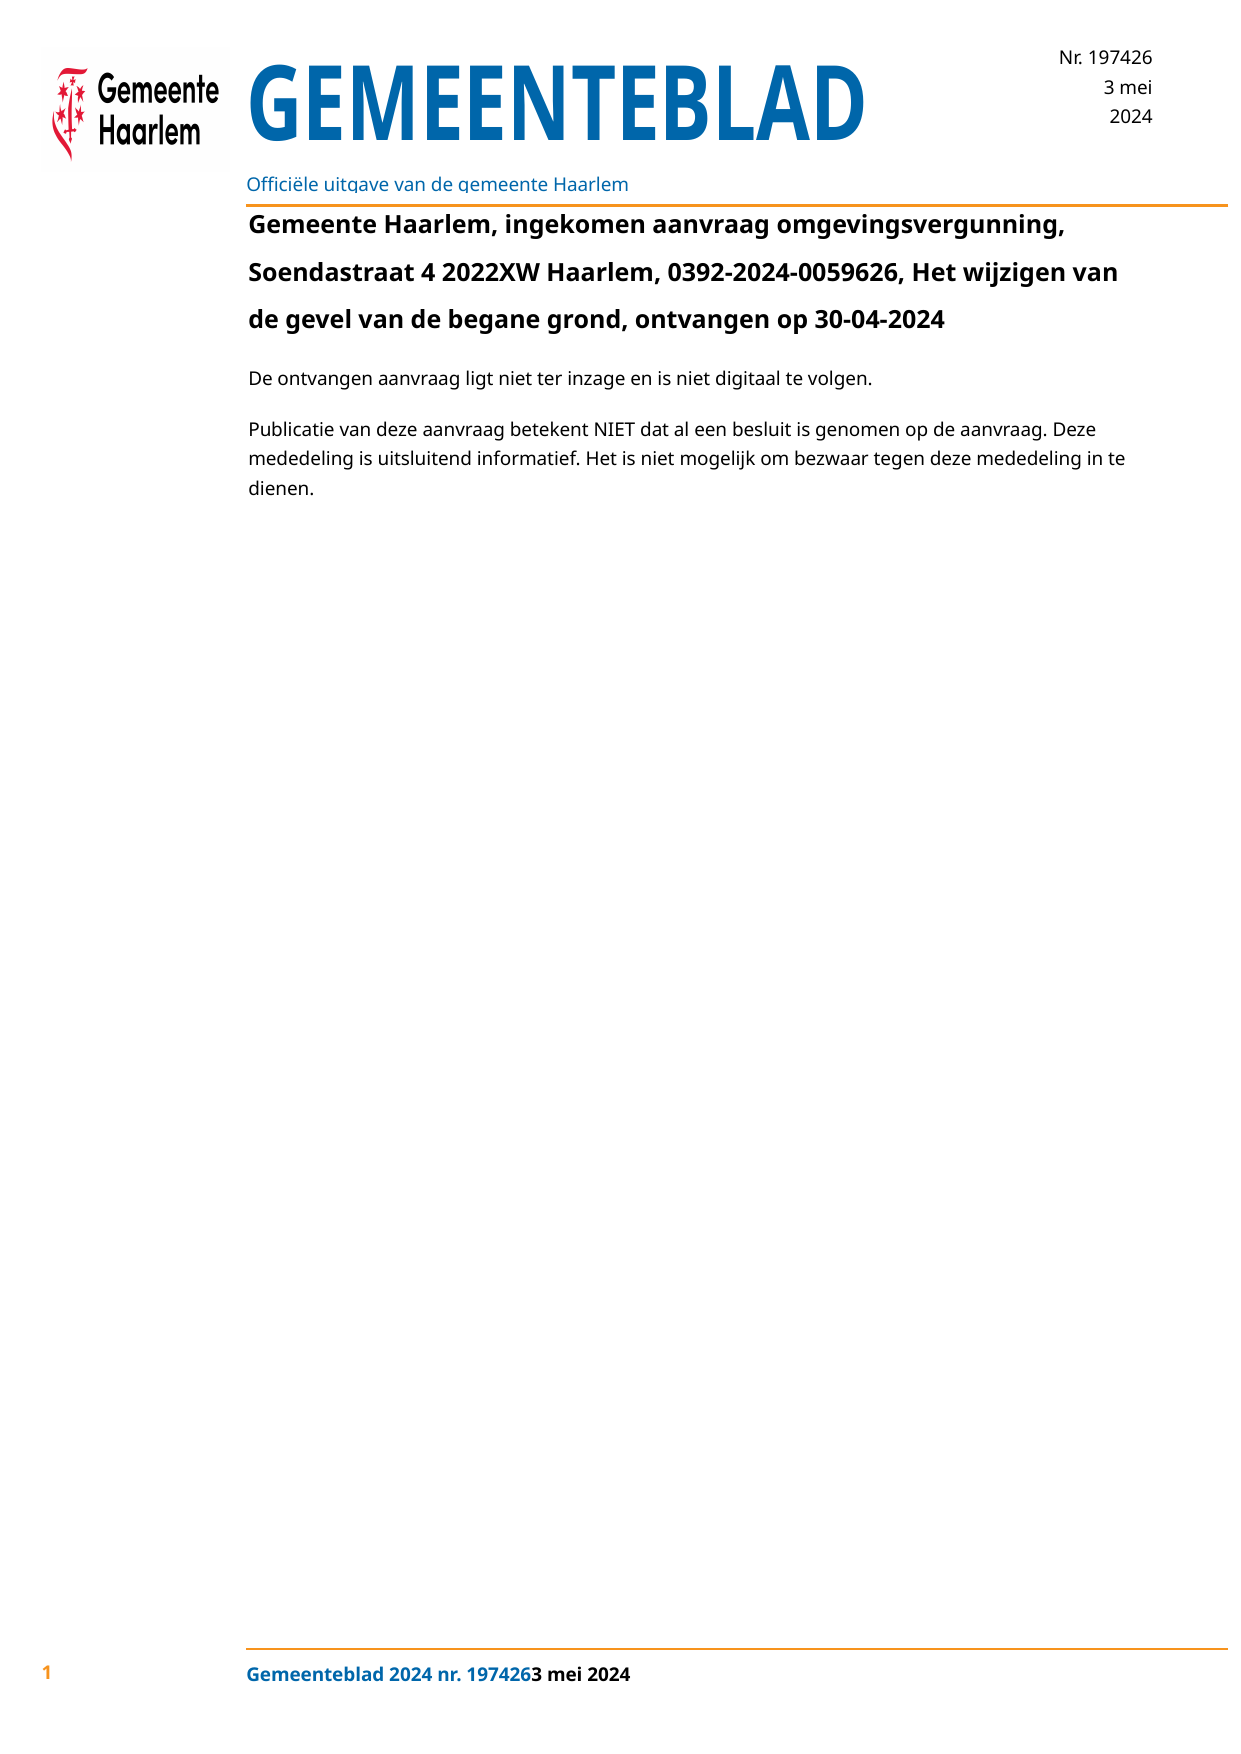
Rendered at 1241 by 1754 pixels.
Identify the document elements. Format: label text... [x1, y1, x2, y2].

text Gemeente Haarlem, ingekomen aanvraag omgevingsvergunning, Soendastraat 4 2022XW Haarlem, 0392-2024-0059626, Het wijzigen van de gevel van de begane grond, ontvangen op 30-04-2024 [248, 207, 1152, 336]
text De ontvangen aanvraag ligt niet ter inzage en is niet digitaal te volgen. [248, 366, 1152, 391]
picture [41, 47, 231, 172]
text Publicatie van deze aanvraag betekent NIET dat al een besluit is genomen op de aanvraag. Deze mededeling is uitsluitend informatief. Het is niet mogelijk om bezwaar tegen deze mededeling in te dienen. [248, 416, 1152, 501]
